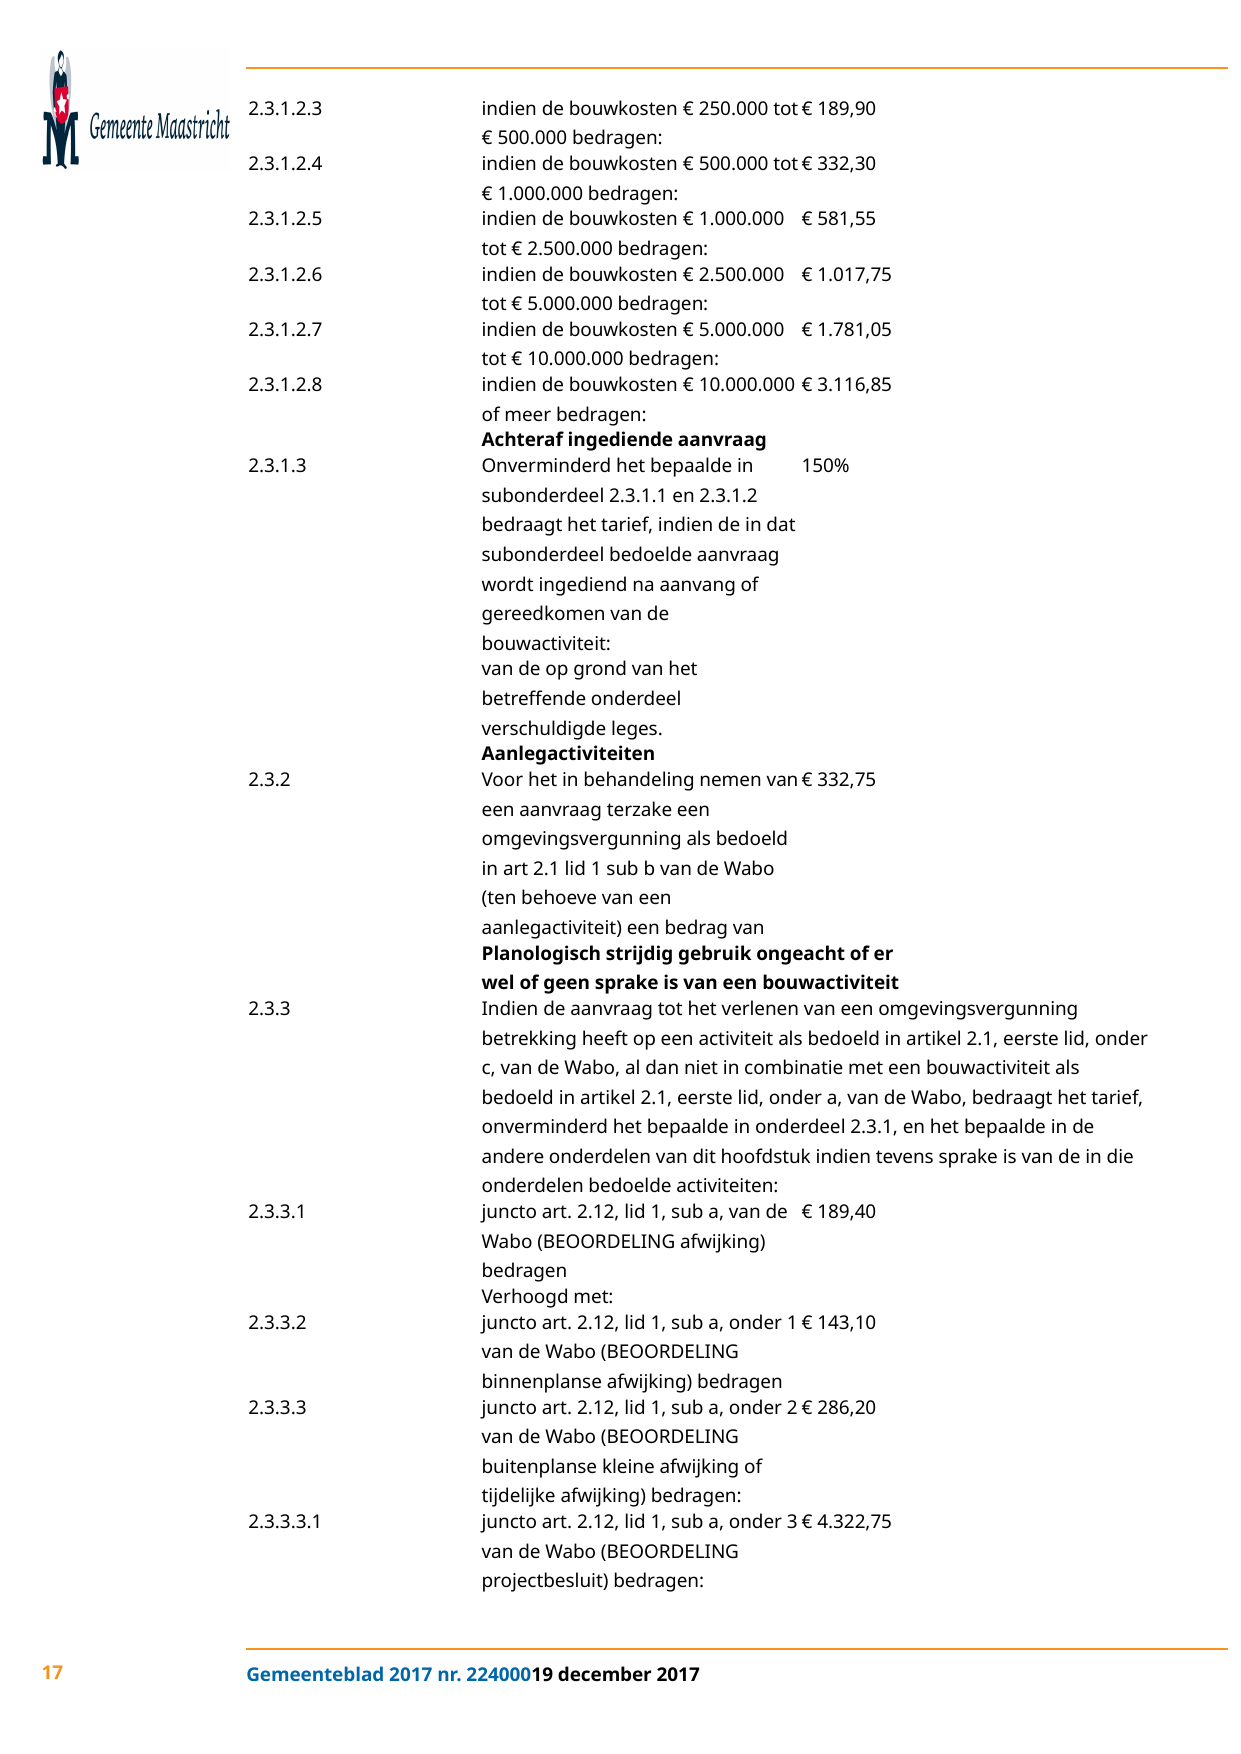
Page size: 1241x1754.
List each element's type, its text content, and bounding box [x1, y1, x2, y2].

table_cell 2.3.1.2.5 [248, 205, 481, 261]
table_cell € 1.017,75 [801, 261, 918, 316]
table_cell [248, 1283, 481, 1309]
table_cell [801, 741, 918, 766]
table_cell juncto art. 2.12, lid 1, sub a, onder 1 van de Wabo (BEOORDELING binnenplanse afwijking) bedragen [481, 1309, 801, 1394]
table_cell [918, 656, 1152, 741]
table_cell [1035, 1509, 1152, 1593]
table_cell 2.3.3.3 [248, 1394, 481, 1508]
table_cell Onverminderd het bepaalde in subonderdeel 2.3.1.1 en 2.3.1.2 bedraagt het tarief, indien de in dat subonderdeel bedoelde aanvraag wordt ingediend na aanvang of gereedkomen van de bouwactiviteit: [481, 453, 801, 656]
table_cell [801, 1283, 1035, 1309]
table_cell [801, 656, 918, 741]
table_cell [248, 940, 481, 995]
table_cell [918, 427, 1152, 452]
table_cell Achteraf ingediende aanvraag [481, 427, 801, 452]
table_cell € 143,10 [801, 1309, 1035, 1394]
table_cell indien de bouwkosten € 5.000.000 tot € 10.000.000 bedragen: [481, 316, 801, 371]
table_cell € 3.116,85 [801, 371, 918, 427]
table_cell [1035, 1283, 1152, 1309]
table_cell [248, 656, 481, 741]
table_cell € 286,20 [801, 1394, 1035, 1508]
table_cell € 332,30 [801, 150, 918, 205]
table_cell juncto art. 2.12, lid 1, sub a, onder 2 van de Wabo (BEOORDELING buitenplanse kleine afwijking of tijdelijke afwijking) bedragen: [481, 1394, 801, 1508]
table_cell 2.3.1.2.8 [248, 371, 481, 427]
table_cell [1035, 1199, 1152, 1283]
table_cell 2.3.1.2.3 [248, 95, 481, 150]
picture [41, 47, 231, 172]
table_cell € 4.322,75 [801, 1509, 1035, 1593]
table_cell Indien de aanvraag tot het verlenen van een omgevingsvergunning betrekking heeft op een activiteit als bedoeld in artikel 2.1, eerste lid, onder c, van de Wabo, al dan niet in combinatie met een bouwactiviteit als bedoeld in artikel 2.1, eerste lid, onder a, van de Wabo, bedraagt het tarief, onverminderd het bepaalde in onderdeel 2.3.1, en het bepaalde in de andere onderdelen van dit hoofdstuk indien tevens sprake is van de in die onderdelen bedoelde activiteiten: [481, 995, 1152, 1198]
table_cell [918, 766, 1152, 940]
table_cell indien de bouwkosten € 500.000 tot € 1.000.000 bedragen: [481, 150, 801, 205]
table_cell 2.3.1.3 [248, 453, 481, 656]
table_cell € 332,75 [801, 766, 918, 940]
table_cell 2.3.1.2.7 [248, 316, 481, 371]
table_cell indien de bouwkosten € 10.000.000 of meer bedragen: [481, 371, 801, 427]
table_cell [918, 453, 1152, 656]
table_cell [1035, 1309, 1152, 1394]
table_cell van de op grond van het betreffende onderdeel verschuldigde leges. [481, 656, 801, 741]
table_cell 2.3.3.1 [248, 1199, 481, 1283]
table_cell [1035, 1394, 1152, 1508]
table_cell € 1.781,05 [801, 316, 918, 371]
table_cell Voor het in behandeling nemen van een aanvraag terzake een omgevingsvergunning als bedoeld in art 2.1 lid 1 sub b van de Wabo (ten behoeve van een aanlegactiviteit) een bedrag van [481, 766, 801, 940]
table_cell [918, 150, 1152, 205]
table_cell 2.3.3.2 [248, 1309, 481, 1394]
table_cell Verhoogd met: [481, 1283, 801, 1309]
table_cell € 189,40 [801, 1199, 1035, 1283]
table_cell 2.3.3.3.1 [248, 1509, 481, 1593]
table_cell 2.3.1.2.6 [248, 261, 481, 316]
table_cell [918, 261, 1152, 316]
table_cell [918, 741, 1152, 766]
table_cell [918, 205, 1152, 261]
table_cell € 581,55 [801, 205, 918, 261]
table_cell [801, 427, 918, 452]
table_cell [918, 940, 1152, 995]
table_cell [248, 427, 481, 452]
table_cell indien de bouwkosten € 250.000 tot € 500.000 bedragen: [481, 95, 801, 150]
table_cell indien de bouwkosten € 1.000.000 tot € 2.500.000 bedragen: [481, 205, 801, 261]
table_cell 2.3.1.2.4 [248, 150, 481, 205]
table_cell indien de bouwkosten € 2.500.000 tot € 5.000.000 bedragen: [481, 261, 801, 316]
table_cell [918, 95, 1152, 150]
table_cell 150% [801, 453, 918, 656]
table_cell € 189,90 [801, 95, 918, 150]
table_cell [248, 741, 481, 766]
table_cell juncto art. 2.12, lid 1, sub a, onder 3 van de Wabo (BEOORDELING projectbesluit) bedragen: [481, 1509, 801, 1593]
table_cell [918, 371, 1152, 427]
table_cell Aanlegactiviteiten [481, 741, 801, 766]
table_cell juncto art. 2.12, lid 1, sub a, van de Wabo (BEOORDELING afwijking) bedragen [481, 1199, 801, 1283]
table_cell Planologisch strijdig gebruik ongeacht of er wel of geen sprake is van een bouwactiviteit [481, 940, 918, 995]
table_cell [918, 316, 1152, 371]
table_cell 2.3.2 [248, 766, 481, 940]
table_cell 2.3.3 [248, 995, 481, 1198]
